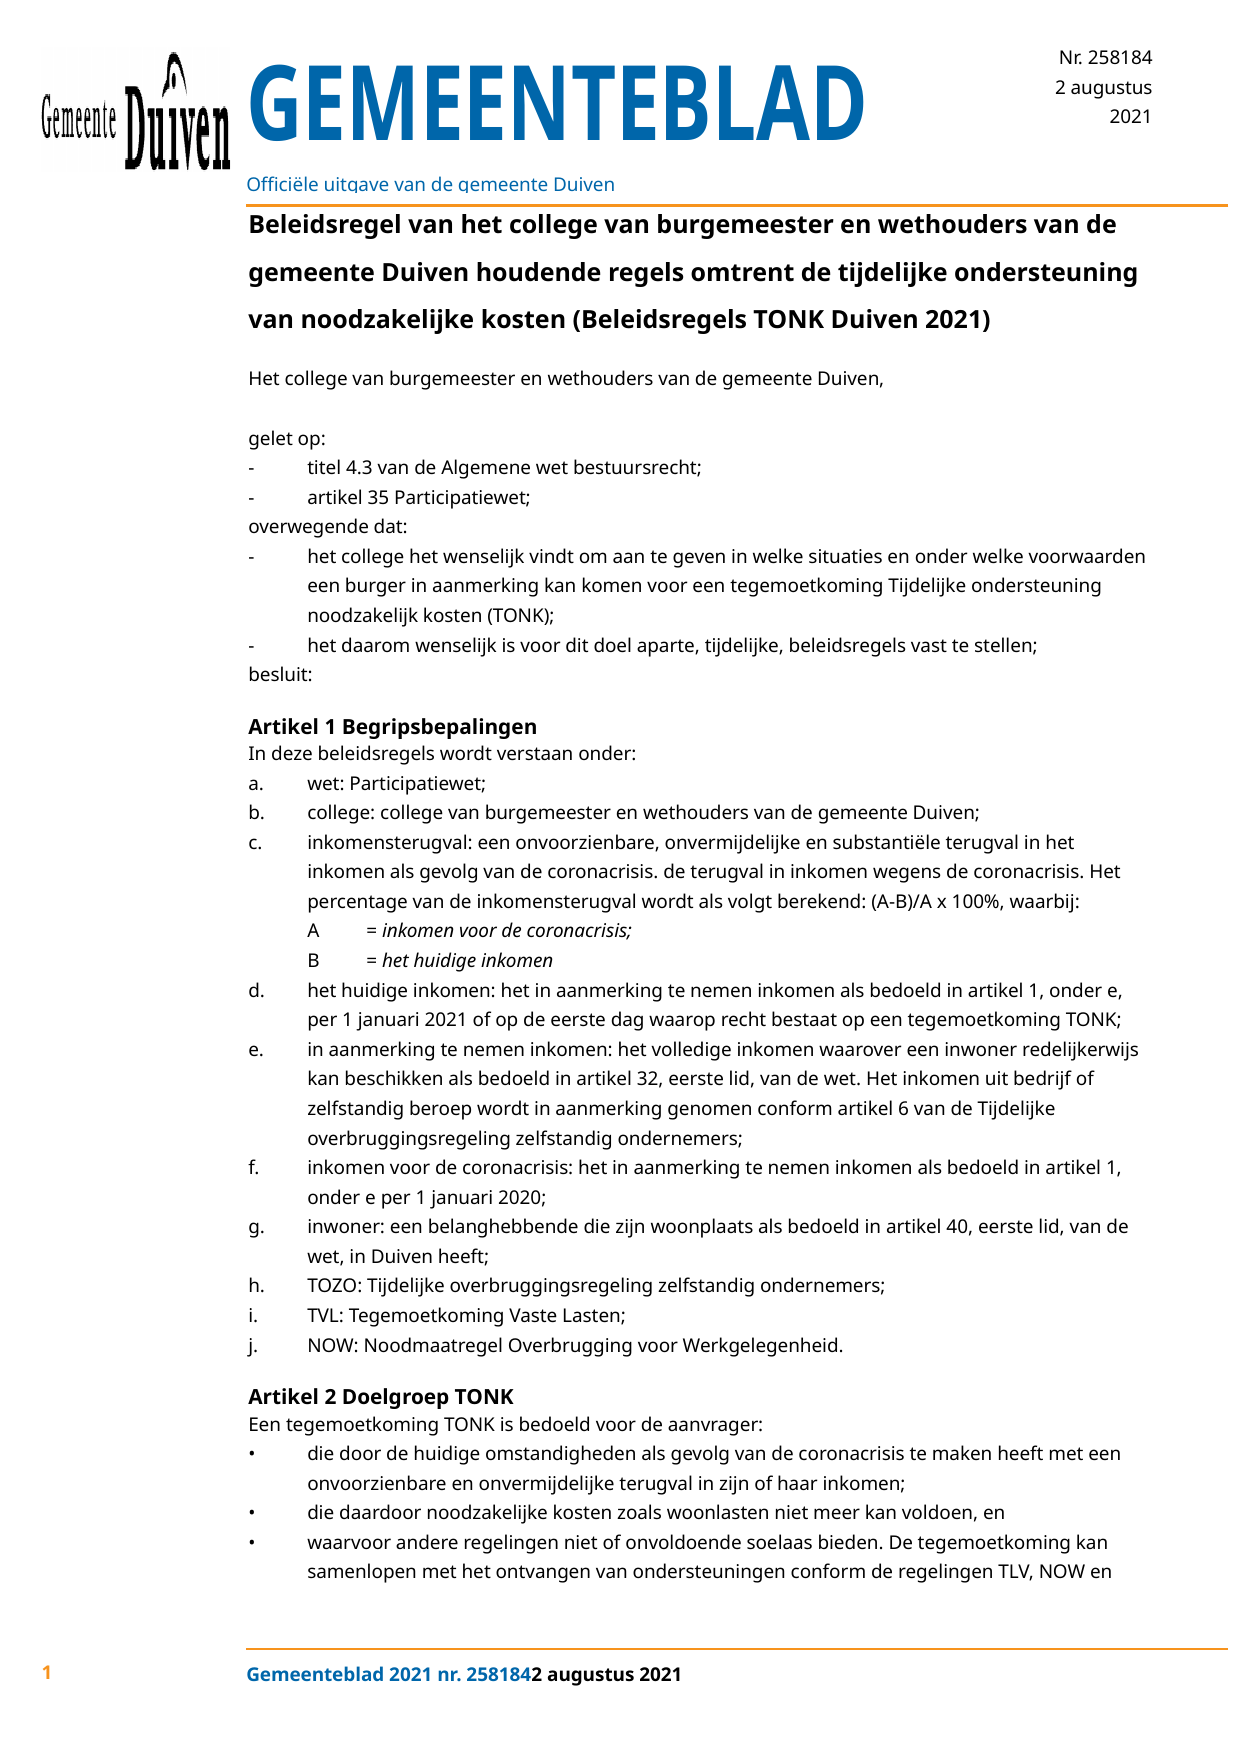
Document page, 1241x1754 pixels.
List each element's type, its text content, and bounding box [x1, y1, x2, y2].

list het huidige inkomen: het in aanmerking te nemen inkomen als bedoeld in artikel 1, onder e, per 1 januari 2021 of op de eerste dag waarop recht bestaat op een tegemoetkoming TONK; [248, 977, 1152, 1032]
list inwoner: een belanghebbende die zijn woonplaats als bedoeld in artikel 40, eerste lid, van de wet, in Duiven heeft; [248, 1213, 1152, 1269]
list inkomensterugval: een onvoorzienbare, onvermijdelijke en substantiële terugval in het inkomen als gevolg van de coronacrisis. de terugval in inkomen wegens de coronacrisis. Het percentage van de inkomensterugval wordt als volgt berekend: (A-B)/A x 100%, waarbij: [248, 829, 1152, 914]
list = het huidige inkomen [307, 947, 1152, 973]
text In deze beleidsregels wordt verstaan onder: [248, 740, 1152, 766]
list = inkomen voor de coronacrisis; [307, 918, 1152, 943]
list die daardoor noodzakelijke kosten zoals woonlasten niet meer kan voldoen, en [248, 1499, 1152, 1525]
list het daarom wenselijk is voor dit doel aparte, tijdelijke, beleidsregels vast te stellen; [248, 632, 1152, 657]
list die door de huidige omstandigheden als gevolg van de coronacrisis te maken heeft met een onvoorzienbare en onvermijdelijke terugval in zijn of haar inkomen; [248, 1440, 1152, 1496]
text Een tegemoetkoming TONK is bedoeld voor de aanvrager: [248, 1411, 1152, 1436]
list NOW: Noodmaatregel Overbrugging voor Werkgelegenheid. [248, 1332, 1152, 1358]
text besluit: [248, 661, 1152, 687]
list TOZO: Tijdelijke overbruggingsregeling zelfstandig ondernemers; [248, 1273, 1152, 1298]
list wet: Participatiewet; [248, 770, 1152, 796]
text Artikel 2 Doelgroep TONK [248, 1382, 1152, 1411]
list artikel 35 Participatiewet; [248, 484, 1152, 509]
text gelet op: [248, 425, 1152, 450]
list college: college van burgemeester en wethouders van de gemeente Duiven; [248, 799, 1152, 825]
list inkomen voor de coronacrisis: het in aanmerking te nemen inkomen als bedoeld in artikel 1, onder e per 1 januari 2020; [248, 1154, 1152, 1210]
text Beleidsregel van het college van burgemeester en wethouders van de gemeente Duiven houdende regels omtrent de tijdelijke ondersteuning van noodzakelijke kosten (Beleidsregels TONK Duiven 2021) [248, 207, 1152, 336]
text overwegende dat: [248, 513, 1152, 539]
text Het college van burgemeester en wethouders van de gemeente Duiven, [248, 366, 1152, 391]
list waarvoor andere regelingen niet of onvoldoende soelaas bieden. De tegemoetkoming kan samenlopen met het ontvangen van ondersteuningen conform de regelingen TLV, NOW en [248, 1529, 1152, 1584]
list TVL: Tegemoetkoming Vaste Lasten; [248, 1302, 1152, 1328]
list titel 4.3 van de Algemene wet bestuursrecht; [248, 454, 1152, 480]
list in aanmerking te nemen inkomen: het volledige inkomen waarover een inwoner redelijkerwijs kan beschikken als bedoeld in artikel 32, eerste lid, van de wet. Het inkomen uit bedrijf of zelfstandig beroep wordt in aanmerking genomen conform artikel 6 van de Tijdelijke overbruggingsregeling zelfstandig ondernemers; [248, 1036, 1152, 1151]
list het college het wenselijk vindt om aan te geven in welke situaties en onder welke voorwaarden een burger in aanmerking kan komen voor een tegemoetkoming Tijdelijke ondersteuning noodzakelijk kosten (TONK); [248, 543, 1152, 628]
text Artikel 1 Begripsbepalingen [248, 712, 1152, 740]
picture [41, 47, 231, 172]
